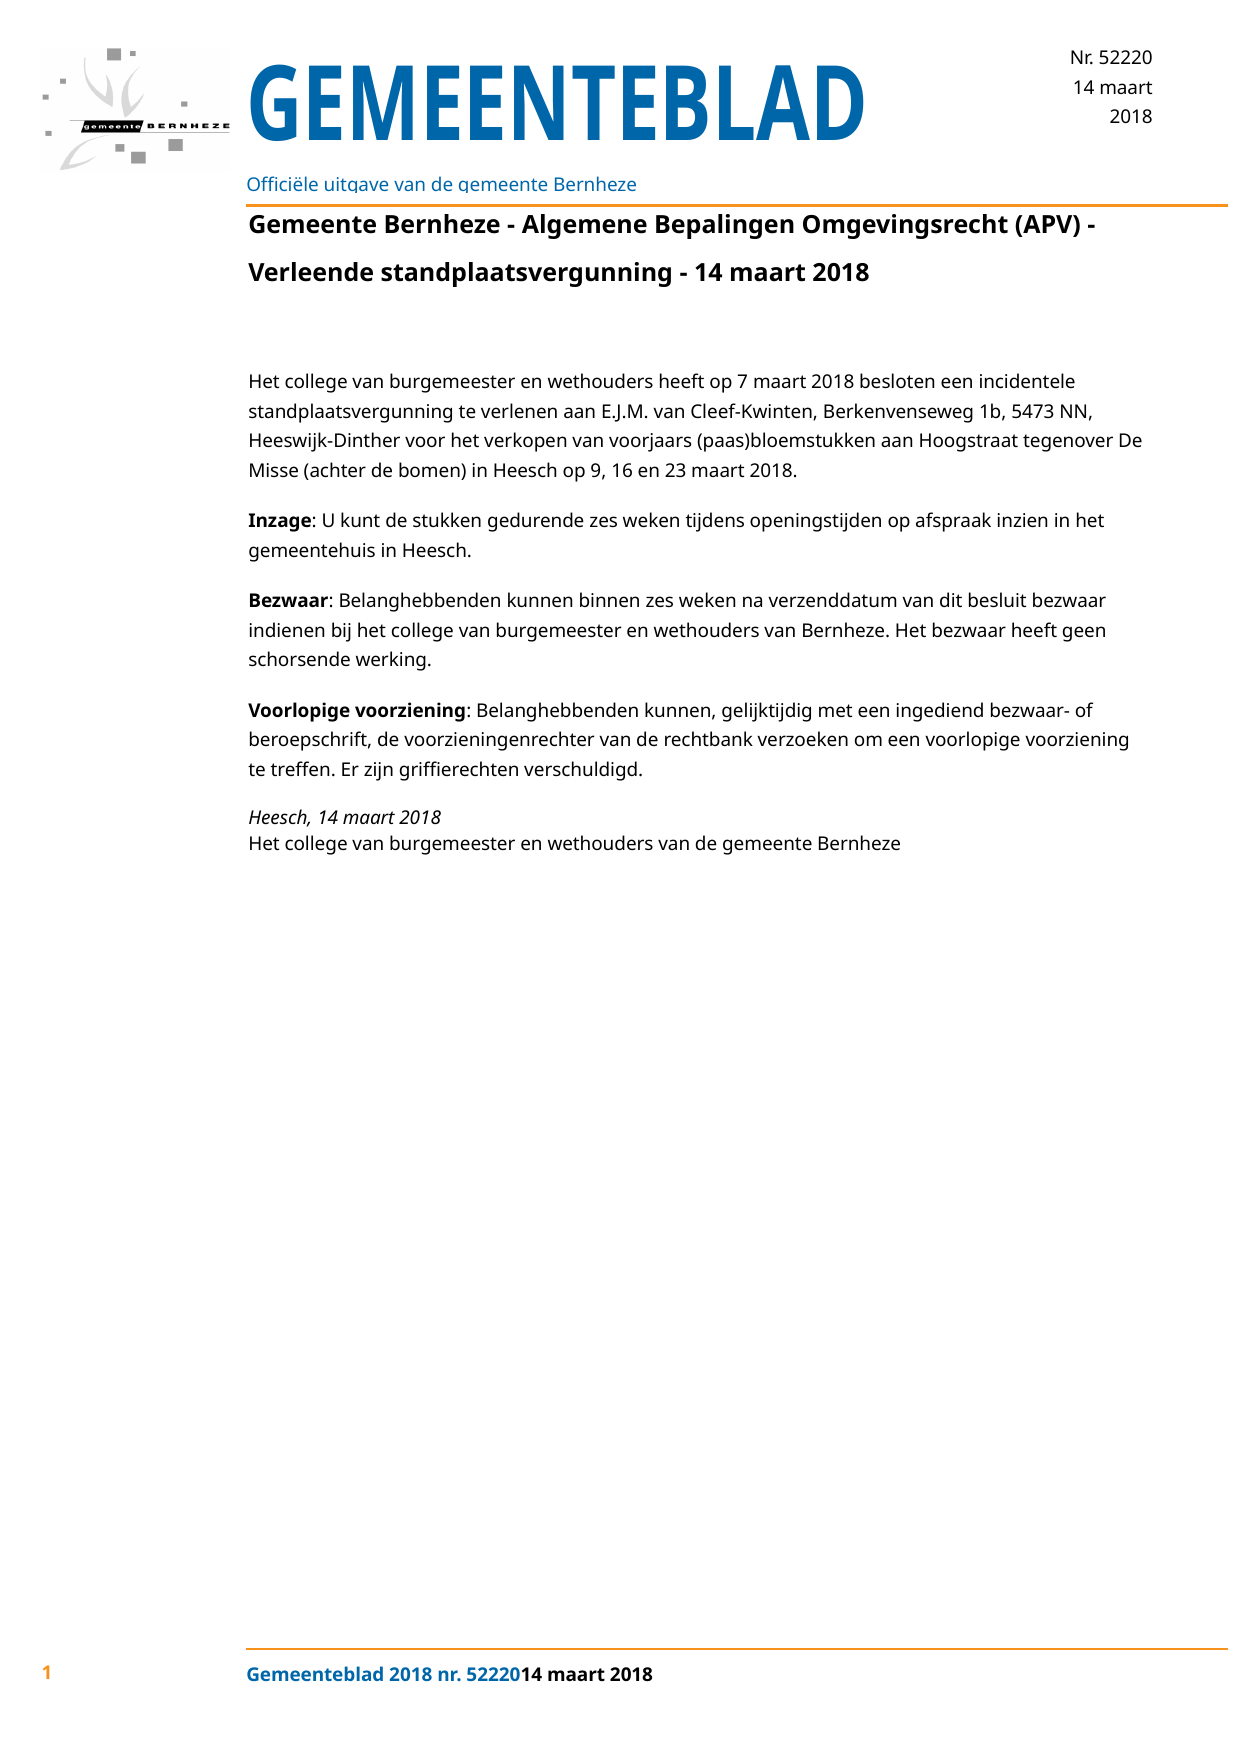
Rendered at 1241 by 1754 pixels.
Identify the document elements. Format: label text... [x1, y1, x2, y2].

text Gemeente Bernheze - Algemene Bepalingen Omgevingsrecht (APV) - Verleende standplaatsvergunning - 14 maart 2018 [248, 207, 1152, 288]
picture [41, 47, 231, 172]
text Inzage: U kunt de stukken gedurende zes weken tijdens openingstijden op afspraak inzien in het gemeentehuis in Heesch. [248, 507, 1152, 563]
text Het college van burgemeester en wethouders van de gemeente Bernheze [248, 830, 1152, 856]
text Voorlopige voorziening: Belanghebbenden kunnen, gelijktijdig met een ingediend bezwaar- of beroepschrift, de voorzieningenrechter van de rechtbank verzoeken om een voorlopige voorziening te treffen. Er zijn griffierechten verschuldigd. [248, 697, 1152, 782]
text Het college van burgemeester en wethouders heeft op 7 maart 2018 besloten een incidentele standplaatsvergunning te verlenen aan E.J.M. van Cleef-Kwinten, Berkenvenseweg 1b, 5473 NN, Heeswijk-Dinther voor het verkopen van voorjaars (paas)bloemstukken aan Hoogstraat tegenover De Misse (achter de bomen) in Heesch op 9, 16 en 23 maart 2018. [248, 368, 1152, 483]
text Heesch, 14 maart 2018 [248, 804, 1152, 830]
text Bezwaar: Belanghebbenden kunnen binnen zes weken na verzenddatum van dit besluit bezwaar indienen bij het college van burgemeester en wethouders van Bernheze. Het bezwaar heeft geen schorsende werking. [248, 587, 1152, 672]
